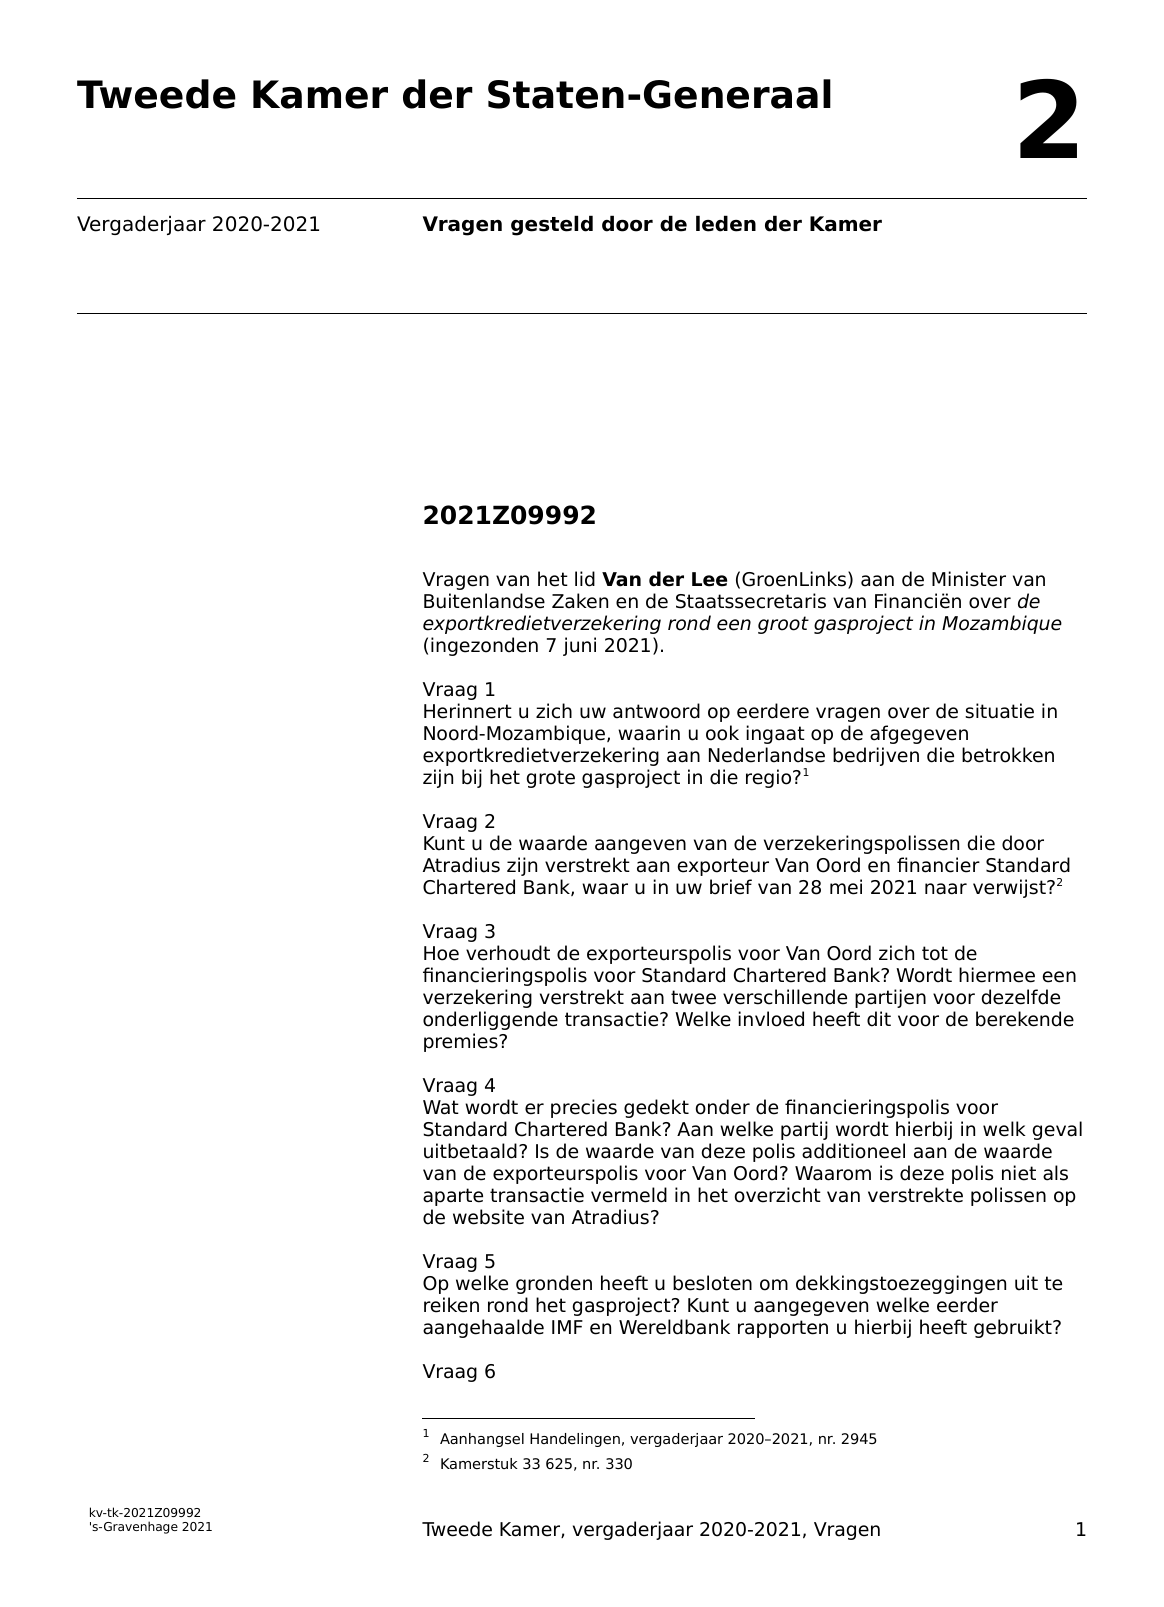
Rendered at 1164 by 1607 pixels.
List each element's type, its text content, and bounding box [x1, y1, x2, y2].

text Kunt u de waarde aangeven van de verzekeringspolissen die door Atradius zijn verstrekt aan exporteur Van Oord en financier Standard Chartered Bank, waar u in uw brief van 28 mei 2021 naar verwijst? [422, 833, 1087, 899]
text 2021Z09992 [422, 501, 1087, 531]
table_header Tweede Kamer der Staten-Generaal [77, 59, 886, 198]
table_header 2 [886, 59, 1087, 198]
text 's-Gravenhage 2021 [88, 1520, 323, 1534]
text Vraag 6 [422, 1361, 1087, 1383]
text Vraag 2 [422, 811, 1087, 833]
text Hoe verhoudt de exporteurspolis voor Van Oord zich tot de financieringspolis voor Standard Chartered Bank? Wordt hiermee een verzekering verstrekt aan twee verschillende partijen voor dezelfde onderliggende transactie? Welke invloed heeft dit voor de berekende premies? [422, 943, 1087, 1053]
text Vragen van het lid Van der Lee (GroenLinks) aan de Minister van Buitenlandse Zaken en de Staatssecretaris van Financiën over de exportkredietverzekering rond een groot gasproject in Mozambique (ingezonden 7 juni 2021). [422, 569, 1087, 657]
text Kamerstuk 33 625, nr. 330 [422, 1452, 1087, 1474]
text Vraag 1 [422, 679, 1087, 701]
text Herinnert u zich uw antwoord op eerdere vragen over de situatie in Noord-Mozambique, waarin u ook ingaat op de afgegeven exportkredietverzekering aan Nederlandse bedrijven die betrokken zijn bij het grote gasproject in die regio? [422, 701, 1087, 789]
text Vraag 5 [422, 1251, 1087, 1273]
table_cell Vergaderjaar 2020-2021 [77, 199, 422, 313]
text Wat wordt er precies gedekt onder de financieringspolis voor Standard Chartered Bank? Aan welke partij wordt hierbij in welk geval uitbetaald? Is de waarde van deze polis additioneel aan de waarde van de exporteurspolis voor Van Oord? Waarom is deze polis niet als aparte transactie vermeld in het overzicht van verstrekte polissen op de website van Atradius? [422, 1097, 1087, 1229]
text Vraag 3 [422, 921, 1087, 943]
text Vraag 4 [422, 1075, 1087, 1097]
text Op welke gronden heeft u besloten om dekkingstoezeggingen uit te reiken rond het gasproject? Kunt u aangegeven welke eerder aangehaalde IMF en Wereldbank rapporten u hierbij heeft gebruikt? [422, 1273, 1087, 1339]
text kv-tk-2021Z09992 [88, 1506, 323, 1520]
text Aanhangsel Handelingen, vergaderjaar 2020–2021, nr. 2945 [422, 1427, 1087, 1449]
table_cell Vragen gesteld door de leden der Kamer [422, 199, 1087, 313]
